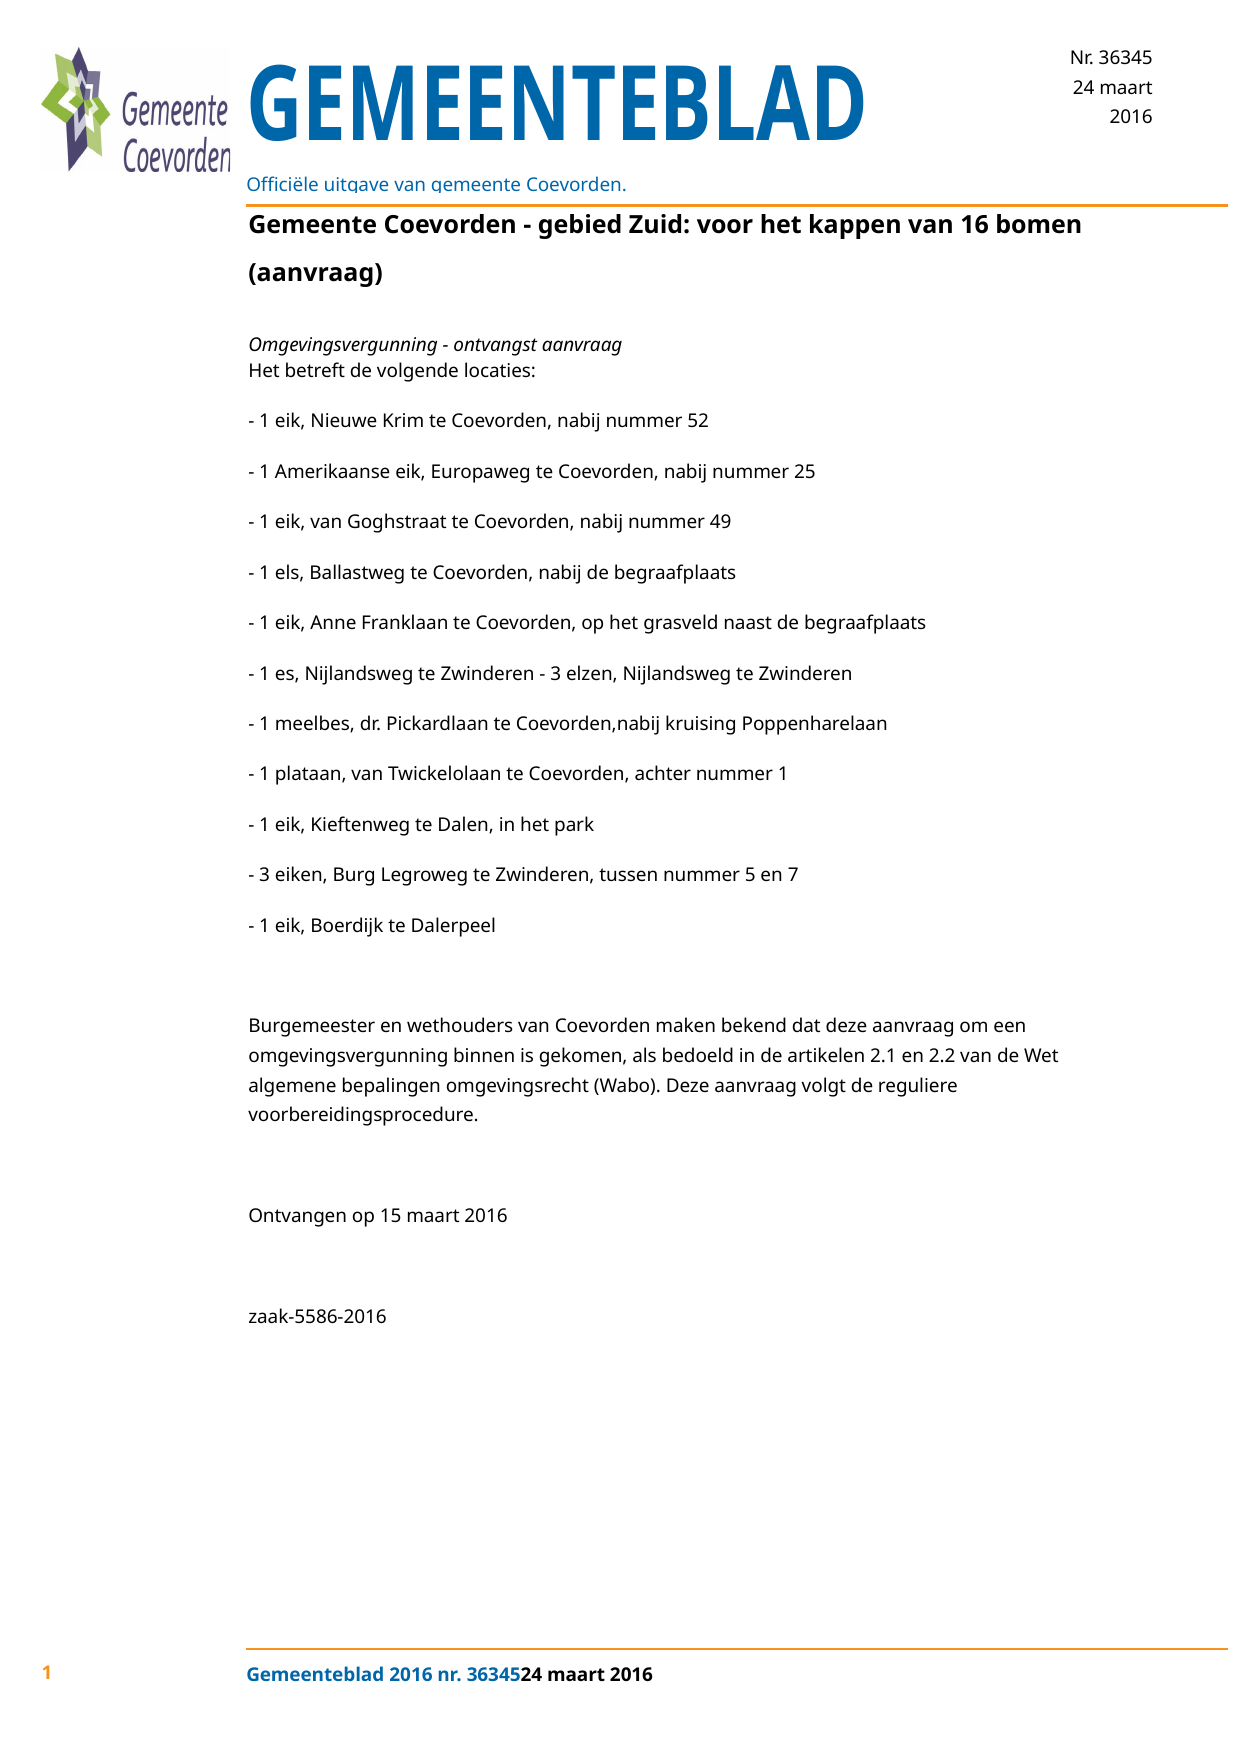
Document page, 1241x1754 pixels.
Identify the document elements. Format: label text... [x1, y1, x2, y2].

picture [41, 47, 231, 172]
text - 1 els, Ballastweg te Coevorden, nabij de begraafplaats [248, 559, 1152, 584]
text - 1 eik, van Goghstraat te Coevorden, nabij nummer 49 [248, 508, 1152, 534]
text - 1 plataan, van Twickelolaan te Coevorden, achter nummer 1 [248, 761, 1152, 786]
text zaak-5586-2016 [248, 1303, 1152, 1329]
text Omgevingsvergunning - ontvangst aanvraag [248, 331, 1152, 357]
text - 1 Amerikaanse eik, Europaweg te Coevorden, nabij nummer 25 [248, 458, 1152, 484]
text - 1 es, Nijlandsweg te Zwinderen - 3 elzen, Nijlandsweg te Zwinderen [248, 660, 1152, 685]
text - 1 meelbes, dr. Pickardlaan te Coevorden,nabij kruising Poppenharelaan [248, 710, 1152, 736]
text Gemeente Coevorden - gebied Zuid: voor het kappen van 16 bomen (aanvraag) [248, 207, 1152, 288]
text - 1 eik, Anne Franklaan te Coevorden, op het grasveld naast de begraafplaats [248, 609, 1152, 635]
text - 1 eik, Boerdijk te Dalerpeel [248, 912, 1152, 937]
text Burgemeester en wethouders van Coevorden maken bekend dat deze aanvraag om een omgevingsvergunning binnen is gekomen, als bedoeld in de artikelen 2.1 en 2.2 van de Wet algemene bepalingen omgevingsrecht (Wabo). Deze aanvraag volgt de reguliere voorbereidingsprocedure. [248, 1013, 1152, 1127]
text - 1 eik, Nieuwe Krim te Coevorden, nabij nummer 52 [248, 408, 1152, 433]
text Ontvangen op 15 maart 2016 [248, 1202, 1152, 1228]
text Het betreft de volgende locaties: [248, 357, 1152, 383]
text - 1 eik, Kieftenweg te Dalen, in het park [248, 811, 1152, 837]
text - 3 eiken, Burg Legroweg te Zwinderen, tussen nummer 5 en 7 [248, 861, 1152, 887]
